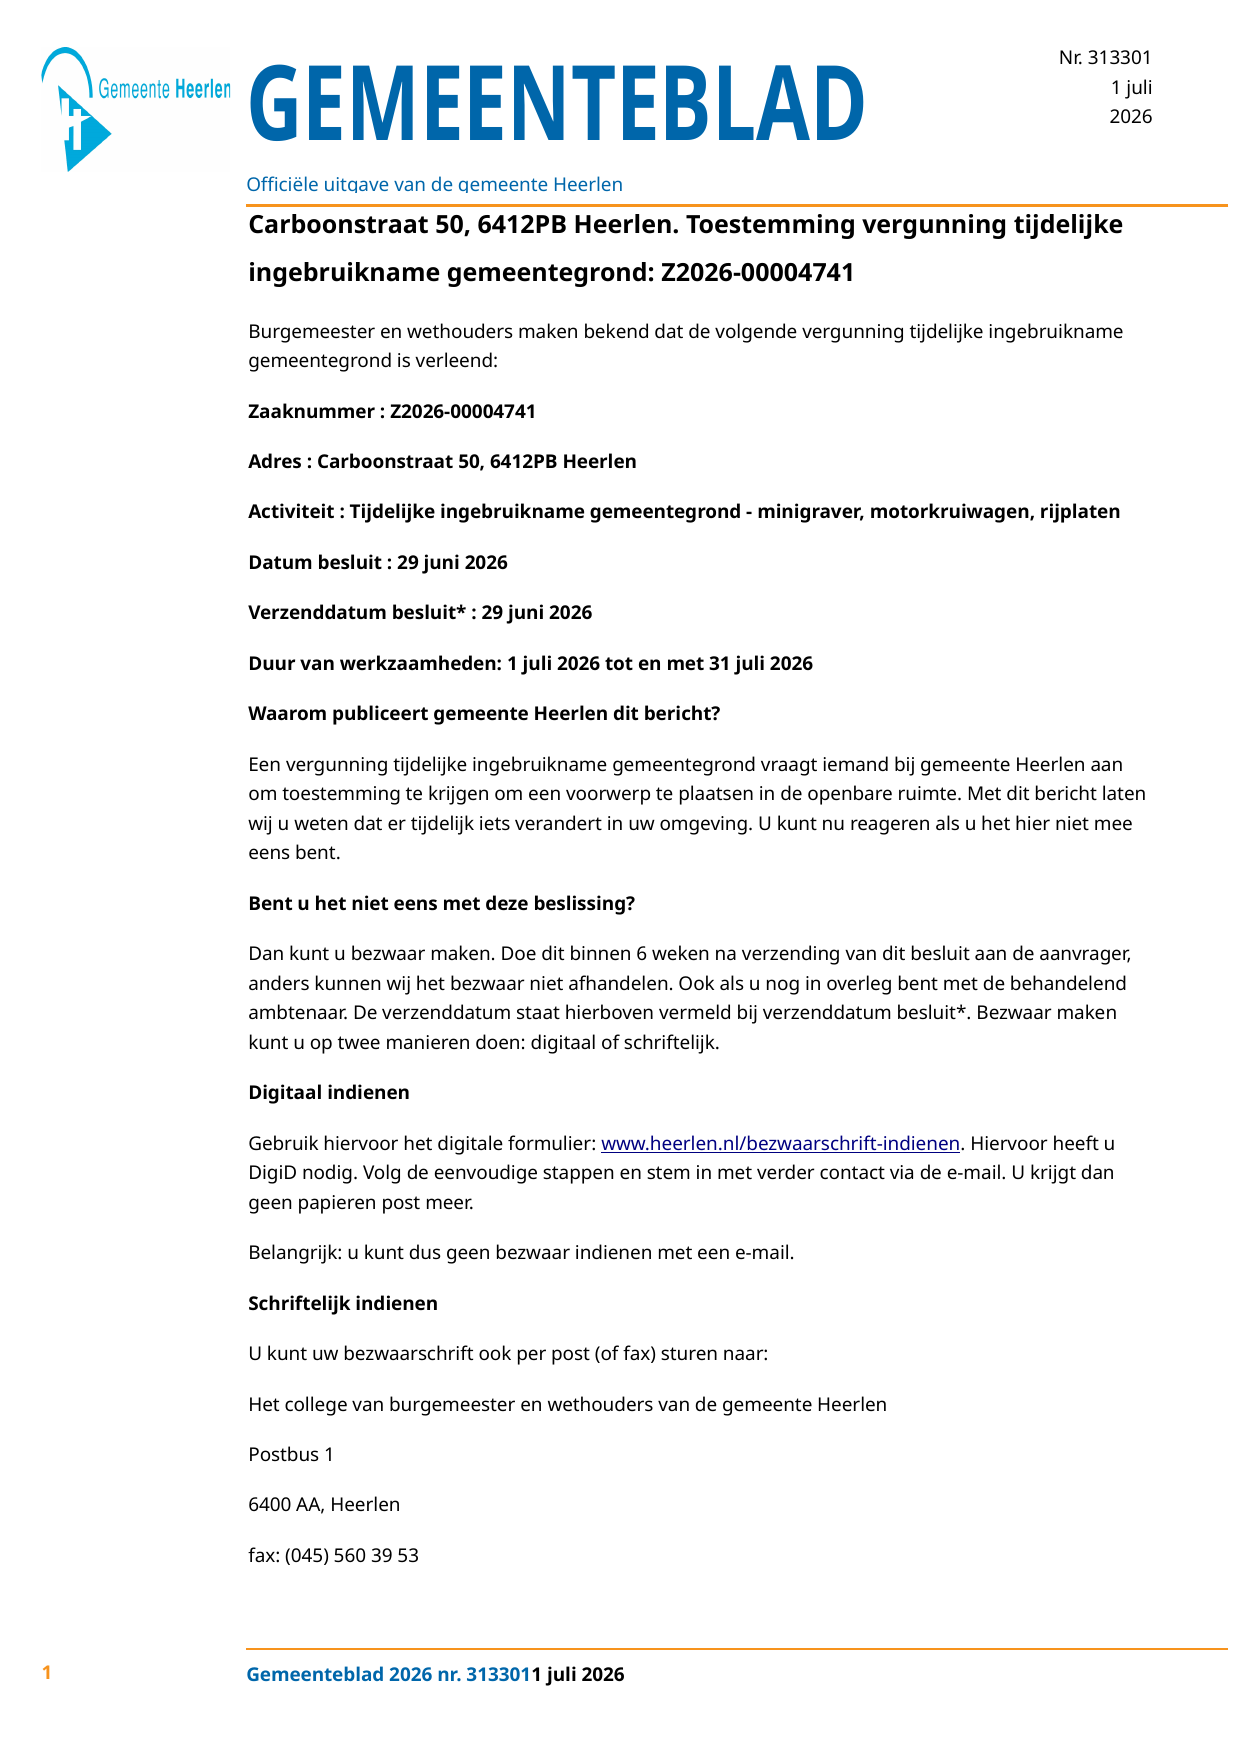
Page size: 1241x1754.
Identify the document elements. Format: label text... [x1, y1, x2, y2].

text 6400 AA, Heerlen [248, 1492, 1152, 1517]
text Bent u het niet eens met deze beslissing? [248, 890, 1152, 916]
text Digitaal indienen [248, 1079, 1152, 1105]
text Duur van werkzaamheden: 1 juli 2026 tot en met 31 juli 2026 [248, 650, 1152, 676]
text Een vergunning tijdelijke ingebruikname gemeentegrond vraagt iemand bij gemeente Heerlen aan om toestemming te krijgen om een voorwerp te plaatsen in de openbare ruimte. Met dit bericht laten wij u weten dat er tijdelijk iets verandert in uw omgeving. U kunt nu reageren als u het hier niet mee eens bent. [248, 751, 1152, 865]
text Adres : Carboonstraat 50, 6412PB Heerlen [248, 448, 1152, 474]
text Zaaknummer : Z2026-00004741 [248, 398, 1152, 424]
text Burgemeester en wethouders maken bekend dat de volgende vergunning tijdelijke ingebruikname gemeentegrond is verleend: [248, 318, 1152, 373]
text Belangrijk: u kunt dus geen bezwaar indienen met een e-mail. [248, 1239, 1152, 1265]
text fax: (045) 560 39 53 [248, 1542, 1152, 1568]
text Schriftelijk indienen [248, 1290, 1152, 1316]
text Datum besluit : 29 juni 2026 [248, 549, 1152, 575]
picture [41, 47, 231, 172]
text Waarom publiceert gemeente Heerlen dit bericht? [248, 700, 1152, 726]
text Verzenddatum besluit* : 29 juni 2026 [248, 599, 1152, 625]
text Dan kunt u bezwaar maken. Doe dit binnen 6 weken na verzending van dit besluit aan de aanvrager, anders kunnen wij het bezwaar niet afhandelen. Ook als u nog in overleg bent met de behandelend ambtenaar. De verzenddatum staat hierboven vermeld bij verzenddatum besluit*. Bezwaar maken kunt u op twee manieren doen: digitaal of schriftelijk. [248, 940, 1152, 1055]
text Postbus 1 [248, 1441, 1152, 1467]
text Gebruik hiervoor het digitale formulier: www.heerlen.nl/bezwaarschrift-indienen. Hiervoor heeft u DigiD nodig. Volg de eenvoudige stappen en stem in met verder contact via de e-mail. U krijgt dan geen papieren post meer. [248, 1130, 1152, 1215]
text Het college van burgemeester en wethouders van de gemeente Heerlen [248, 1391, 1152, 1417]
text Activiteit : Tijdelijke ingebruikname gemeentegrond - minigraver, motorkruiwagen, rijplaten [248, 499, 1152, 524]
picture [41, 47, 59, 70]
text Carboonstraat 50, 6412PB Heerlen. Toestemming vergunning tijdelijke ingebruikname gemeentegrond: Z2026-00004741 [248, 207, 1152, 288]
text U kunt uw bezwaarschrift ook per post (of fax) sturen naar: [248, 1340, 1152, 1366]
